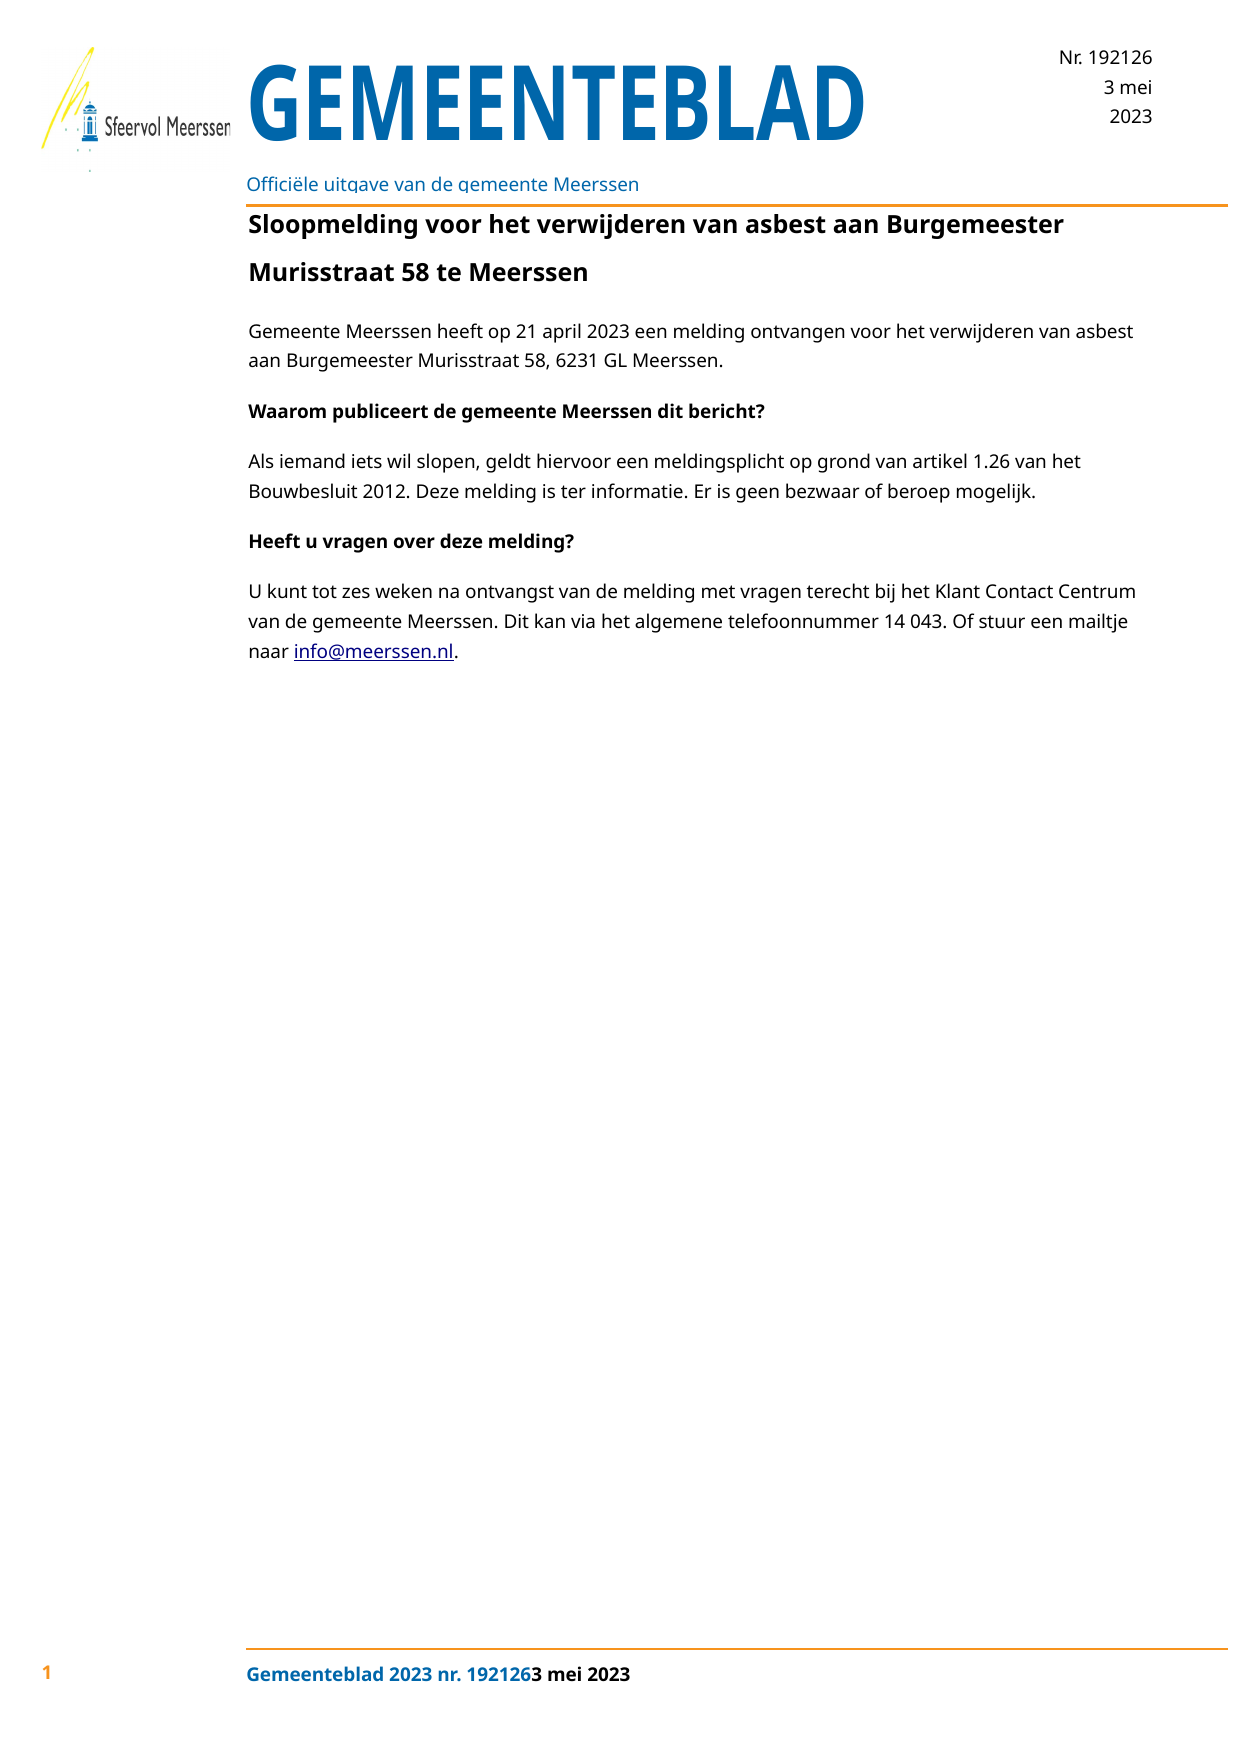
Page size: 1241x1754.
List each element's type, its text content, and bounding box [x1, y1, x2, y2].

text Sloopmelding voor het verwijderen van asbest aan Burgemeester Murisstraat 58 te Meerssen [248, 207, 1152, 288]
text Waarom publiceert de gemeente Meerssen dit bericht? [248, 398, 1152, 424]
text Heeft u vragen over deze melding? [248, 528, 1152, 554]
picture [41, 47, 231, 172]
text Gemeente Meerssen heeft op 21 april 2023 een melding ontvangen voor het verwijderen van asbest aan Burgemeester Murisstraat 58, 6231 GL Meerssen. [248, 318, 1152, 373]
text Als iemand iets wil slopen, geldt hiervoor een meldingsplicht op grond van artikel 1.26 van het Bouwbesluit 2012. Deze melding is ter informatie. Er is geen bezwaar of beroep mogelijk. [248, 448, 1152, 504]
text U kunt tot zes weken na ontvangst van de melding met vragen terecht bij het Klant Contact Centrum van de gemeente Meerssen. Dit kan via het algemene telefoonnummer 14 043. Of stuur een mailtje naar info@meerssen.nl. [248, 579, 1152, 664]
